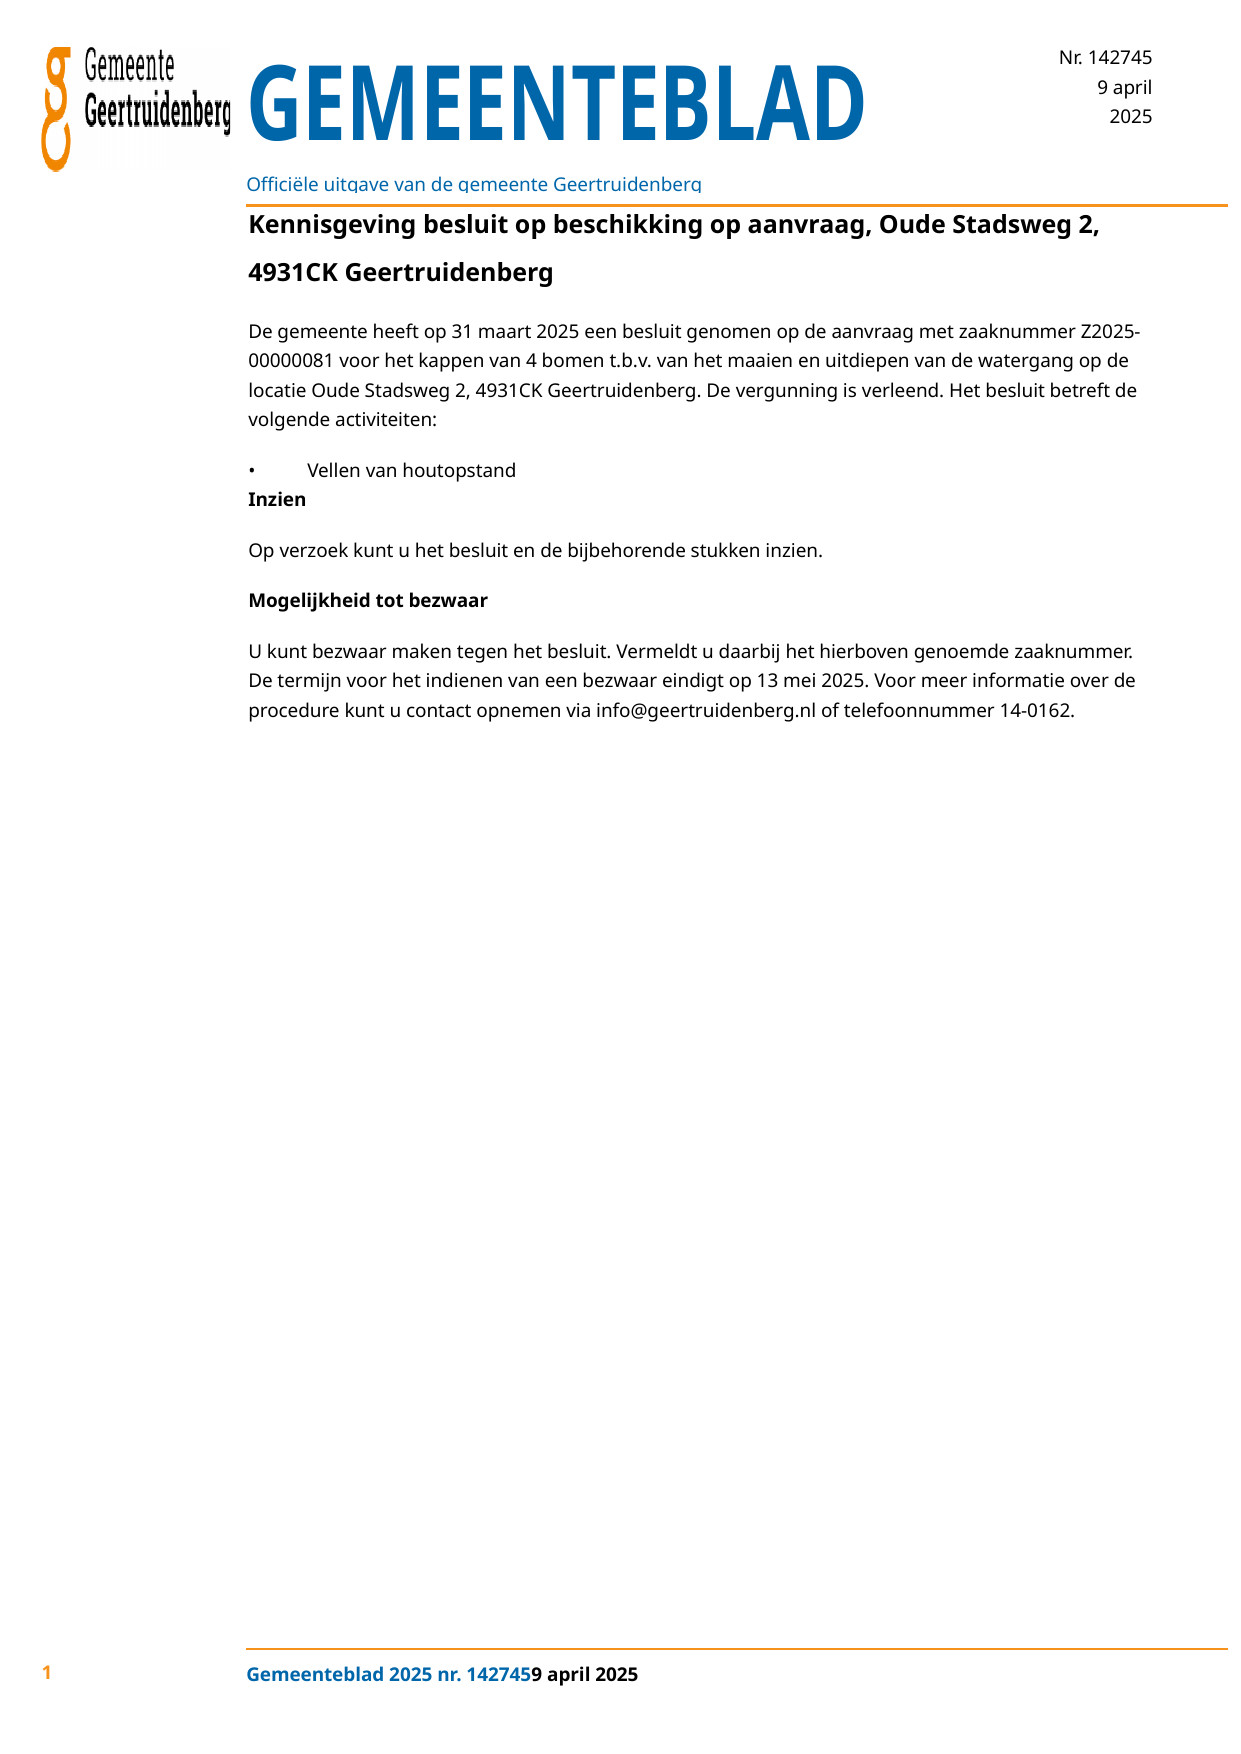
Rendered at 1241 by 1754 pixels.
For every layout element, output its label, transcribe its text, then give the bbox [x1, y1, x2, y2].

picture [41, 47, 231, 172]
text Mogelijkheid tot bezwaar [248, 587, 1152, 613]
text Kennisgeving besluit op beschikking op aanvraag, Oude Stadsweg 2, 4931CK Geertruidenberg [248, 207, 1152, 288]
text Inzien [248, 487, 1152, 512]
text U kunt bezwaar maken tegen het besluit. Vermeldt u daarbij het hierboven genoemde zaaknummer. De termijn voor het indienen van een bezwaar eindigt op 13 mei 2025. Voor meer informatie over de procedure kunt u contact opnemen via info@geertruidenberg.nl of telefoonnummer 14-0162. [248, 638, 1152, 723]
list Vellen van houtopstand [248, 457, 1152, 483]
text Op verzoek kunt u het besluit en de bijbehorende stukken inzien. [248, 537, 1152, 563]
text De gemeente heeft op 31 maart 2025 een besluit genomen op de aanvraag met zaaknummer Z2025-00000081 voor het kappen van 4 bomen t.b.v. van het maaien en uitdiepen van de watergang op de locatie Oude Stadsweg 2, 4931CK Geertruidenberg. De vergunning is verleend. Het besluit betreft de volgende activiteiten: [248, 318, 1152, 432]
